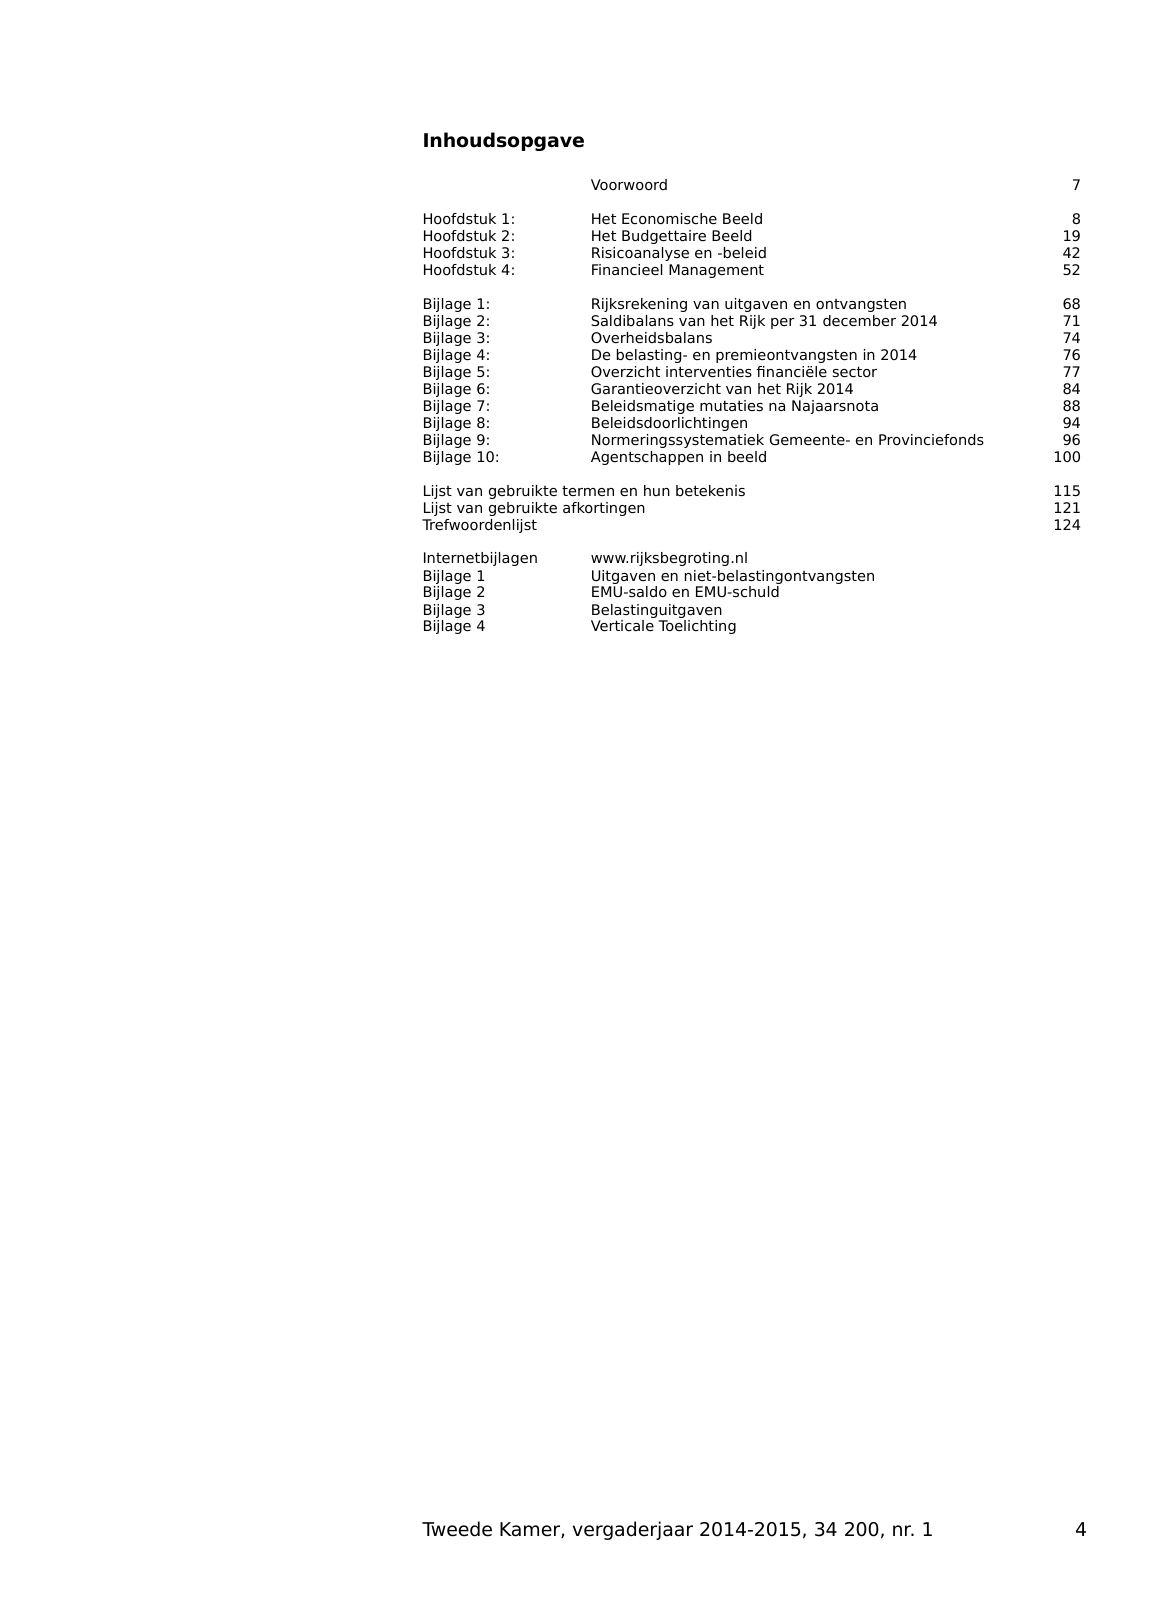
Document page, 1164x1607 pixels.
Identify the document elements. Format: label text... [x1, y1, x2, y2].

table_cell [1028, 584, 1087, 601]
table_cell Belastinguitgaven [585, 601, 1028, 618]
table_cell Bijlage 1: [422, 296, 585, 313]
table_cell [1028, 194, 1087, 211]
table_cell Uitgaven en niet-belastingontvangsten [585, 568, 1028, 584]
table_cell Hoofdstuk 2: [422, 228, 585, 245]
table_cell Bijlage 10: [422, 449, 585, 466]
table_cell 115 [1028, 483, 1087, 499]
table_cell Het Budgettaire Beeld [585, 228, 1028, 245]
table_cell [1028, 279, 1087, 296]
table_cell Rijksrekening van uitgaven en ontvangsten [585, 296, 1028, 313]
table_cell 96 [1028, 432, 1087, 448]
table_cell 52 [1028, 262, 1087, 279]
table_cell Bijlage 7: [422, 398, 585, 414]
table_cell Bijlage 8: [422, 415, 585, 432]
table_cell www.rijksbegroting.nl [585, 550, 1028, 567]
table_cell 74 [1028, 330, 1087, 347]
table_cell Bijlage 4: [422, 347, 585, 364]
table_cell Verticale Toelichting [585, 618, 1028, 635]
table_cell 8 [1028, 211, 1087, 228]
table_cell EMU-saldo en EMU-schuld [585, 584, 1028, 601]
table_cell [422, 194, 585, 211]
table_cell Internetbijlagen [422, 550, 585, 567]
table_cell 94 [1028, 415, 1087, 432]
table_header [422, 177, 585, 194]
table_cell 88 [1028, 398, 1087, 414]
table_cell [1028, 568, 1087, 584]
table_cell [585, 194, 1028, 211]
table_header Voorwoord [585, 177, 1028, 194]
table_cell Agentschappen in beeld [585, 449, 1028, 466]
table_cell Bijlage 5: [422, 364, 585, 381]
table_cell Hoofdstuk 4: [422, 262, 585, 279]
table_cell [585, 279, 1028, 296]
table_cell [1028, 550, 1087, 567]
table_cell Normeringssystematiek Gemeente- en Provinciefonds [585, 432, 1028, 448]
table_cell Lijst van gebruikte afkortingen [422, 500, 1028, 516]
table_cell 76 [1028, 347, 1087, 364]
table_cell [422, 279, 585, 296]
table_header 7 [1028, 177, 1087, 194]
table_cell Risicoanalyse en -beleid [585, 245, 1028, 262]
table_cell Garantieoverzicht van het Rijk 2014 [585, 381, 1028, 398]
table_cell 84 [1028, 381, 1087, 398]
table_cell Beleidsmatige mutaties na Najaarsnota [585, 398, 1028, 414]
table_cell Saldibalans van het Rijk per 31 december 2014 [585, 313, 1028, 330]
table_cell Overheidsbalans [585, 330, 1028, 347]
table_cell Bijlage 3: [422, 330, 585, 347]
table_cell Financieel Management [585, 262, 1028, 279]
table_cell De belasting- en premieontvangsten in 2014 [585, 347, 1028, 364]
table_cell [585, 466, 1028, 482]
table_cell Hoofdstuk 1: [422, 211, 585, 228]
table_cell 71 [1028, 313, 1087, 330]
table_cell Trefwoordenlijst [422, 516, 1028, 533]
table_cell [1028, 466, 1087, 482]
table_cell Hoofdstuk 3: [422, 245, 585, 262]
table_cell [422, 534, 1028, 550]
table_cell Beleidsdoorlichtingen [585, 415, 1028, 432]
table_cell 124 [1028, 516, 1087, 533]
table_cell Bijlage 3 [422, 601, 585, 618]
table_cell Bijlage 6: [422, 381, 585, 398]
table_cell 100 [1028, 449, 1087, 466]
table_cell [1028, 601, 1087, 618]
table_cell Het Economische Beeld [585, 211, 1028, 228]
table_cell Bijlage 9: [422, 432, 585, 448]
table_cell Lijst van gebruikte termen en hun betekenis [422, 483, 1028, 499]
subtitle Inhoudsopgave [422, 130, 1087, 152]
table_cell Bijlage 4 [422, 618, 585, 635]
table_cell Bijlage 1 [422, 568, 585, 584]
table_cell [1028, 618, 1087, 635]
table_cell [1028, 534, 1087, 550]
table_cell [422, 466, 585, 482]
table_cell 19 [1028, 228, 1087, 245]
table_cell Overzicht interventies financiële sector [585, 364, 1028, 381]
table_cell Bijlage 2 [422, 584, 585, 601]
table_cell 42 [1028, 245, 1087, 262]
table_cell 121 [1028, 500, 1087, 516]
table_cell Bijlage 2: [422, 313, 585, 330]
table_cell 68 [1028, 296, 1087, 313]
table_cell 77 [1028, 364, 1087, 381]
